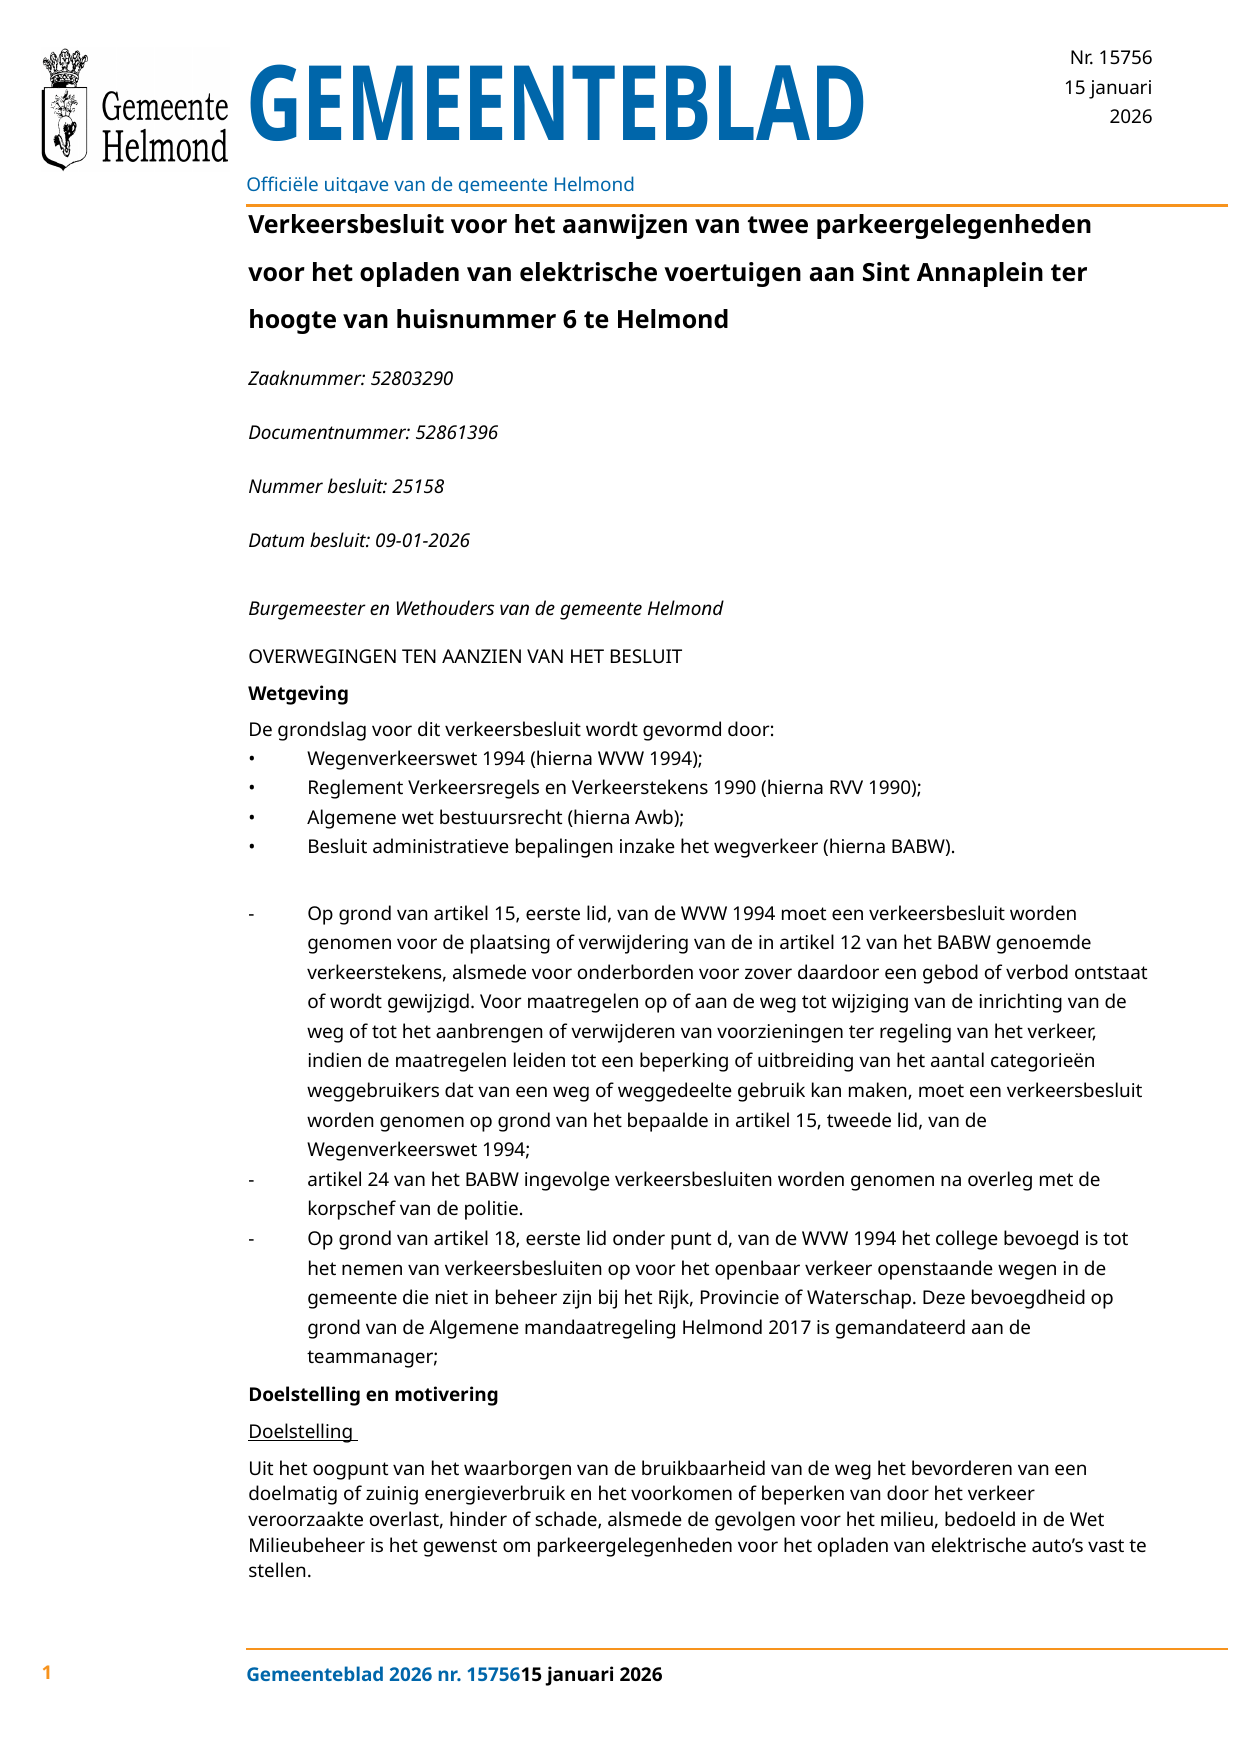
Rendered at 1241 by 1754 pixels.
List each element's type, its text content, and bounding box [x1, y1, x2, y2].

text De grondslag voor dit verkeersbesluit wordt gevormd door: [248, 716, 1152, 742]
text Verkeersbesluit voor het aanwijzen van twee parkeergelegenheden voor het opladen van elektrische voertuigen aan Sint Annaplein ter hoogte van huisnummer 6 te Helmond [248, 207, 1152, 336]
text Doelstelling [248, 1418, 1152, 1444]
list Op grond van artikel 18, eerste lid onder punt d, van de WVW 1994 het college bevoegd is tot het nemen van verkeersbesluiten op voor het openbaar verkeer openstaande wegen in de gemeente die niet in beheer zijn bij het Rijk, Provincie of Waterschap. Deze bevoegdheid op grond van de Algemene mandaatregeling Helmond 2017 is gemandateerd aan de teammanager; [248, 1225, 1152, 1369]
text Documentnummer: 52861396 [248, 419, 1152, 445]
text OVERWEGINGEN TEN AANZIEN VAN HET BESLUIT [248, 643, 1152, 669]
list Wegenverkeerswet 1994 (hierna WVW 1994); [248, 745, 1152, 770]
text Wetgeving [248, 680, 1152, 705]
list artikel 24 van het BABW ingevolge verkeersbesluiten worden genomen na overleg met de korpschef van de politie. [248, 1166, 1152, 1221]
text Uit het oogpunt van het waarborgen van de bruikbaarheid van de weg het bevorderen van een doelmatig of zuinig energieverbruik en het voorkomen of beperken van door het verkeer veroorzaakte overlast, hinder of schade, alsmede de gevolgen voor het milieu, bedoeld in de Wet Milieubeheer is het gewenst om parkeergelegenheden voor het opladen van elektrische auto’s vast te stellen. [248, 1455, 1152, 1583]
text Burgemeester en Wethouders van de gemeente Helmond [248, 595, 1152, 621]
picture [41, 47, 231, 172]
list Reglement Verkeersregels en Verkeerstekens 1990 (hierna RVV 1990); [248, 774, 1152, 800]
text Nummer besluit: 25158 [248, 474, 1152, 499]
list Besluit administratieve bepalingen inzake het wegverkeer (hierna BABW). [248, 833, 1152, 859]
text Datum besluit: 09-01-2026 [248, 528, 1152, 553]
list Algemene wet bestuursrecht (hierna Awb); [248, 804, 1152, 829]
text Doelstelling en motivering [248, 1381, 1152, 1407]
text Zaaknummer: 52803290 [248, 366, 1152, 391]
list Op grond van artikel 15, eerste lid, van de WVW 1994 moet een verkeersbesluit worden genomen voor de plaatsing of verwijdering van de in artikel 12 van het BABW genoemde verkeerstekens, alsmede voor onderborden voor zover daardoor een gebod of verbod ontstaat of wordt gewijzigd. Voor maatregelen op of aan de weg tot wijziging van de inrichting van de weg of tot het aanbrengen of verwijderen van voorzieningen ter regeling van het verkeer, indien de maatregelen leiden tot een beperking of uitbreiding van het aantal categorieën weggebruikers dat van een weg of weggedeelte gebruik kan maken, moet een verkeersbesluit worden genomen op grond van het bepaalde in artikel 15, tweede lid, van de Wegenverkeerswet 1994; [248, 900, 1152, 1162]
